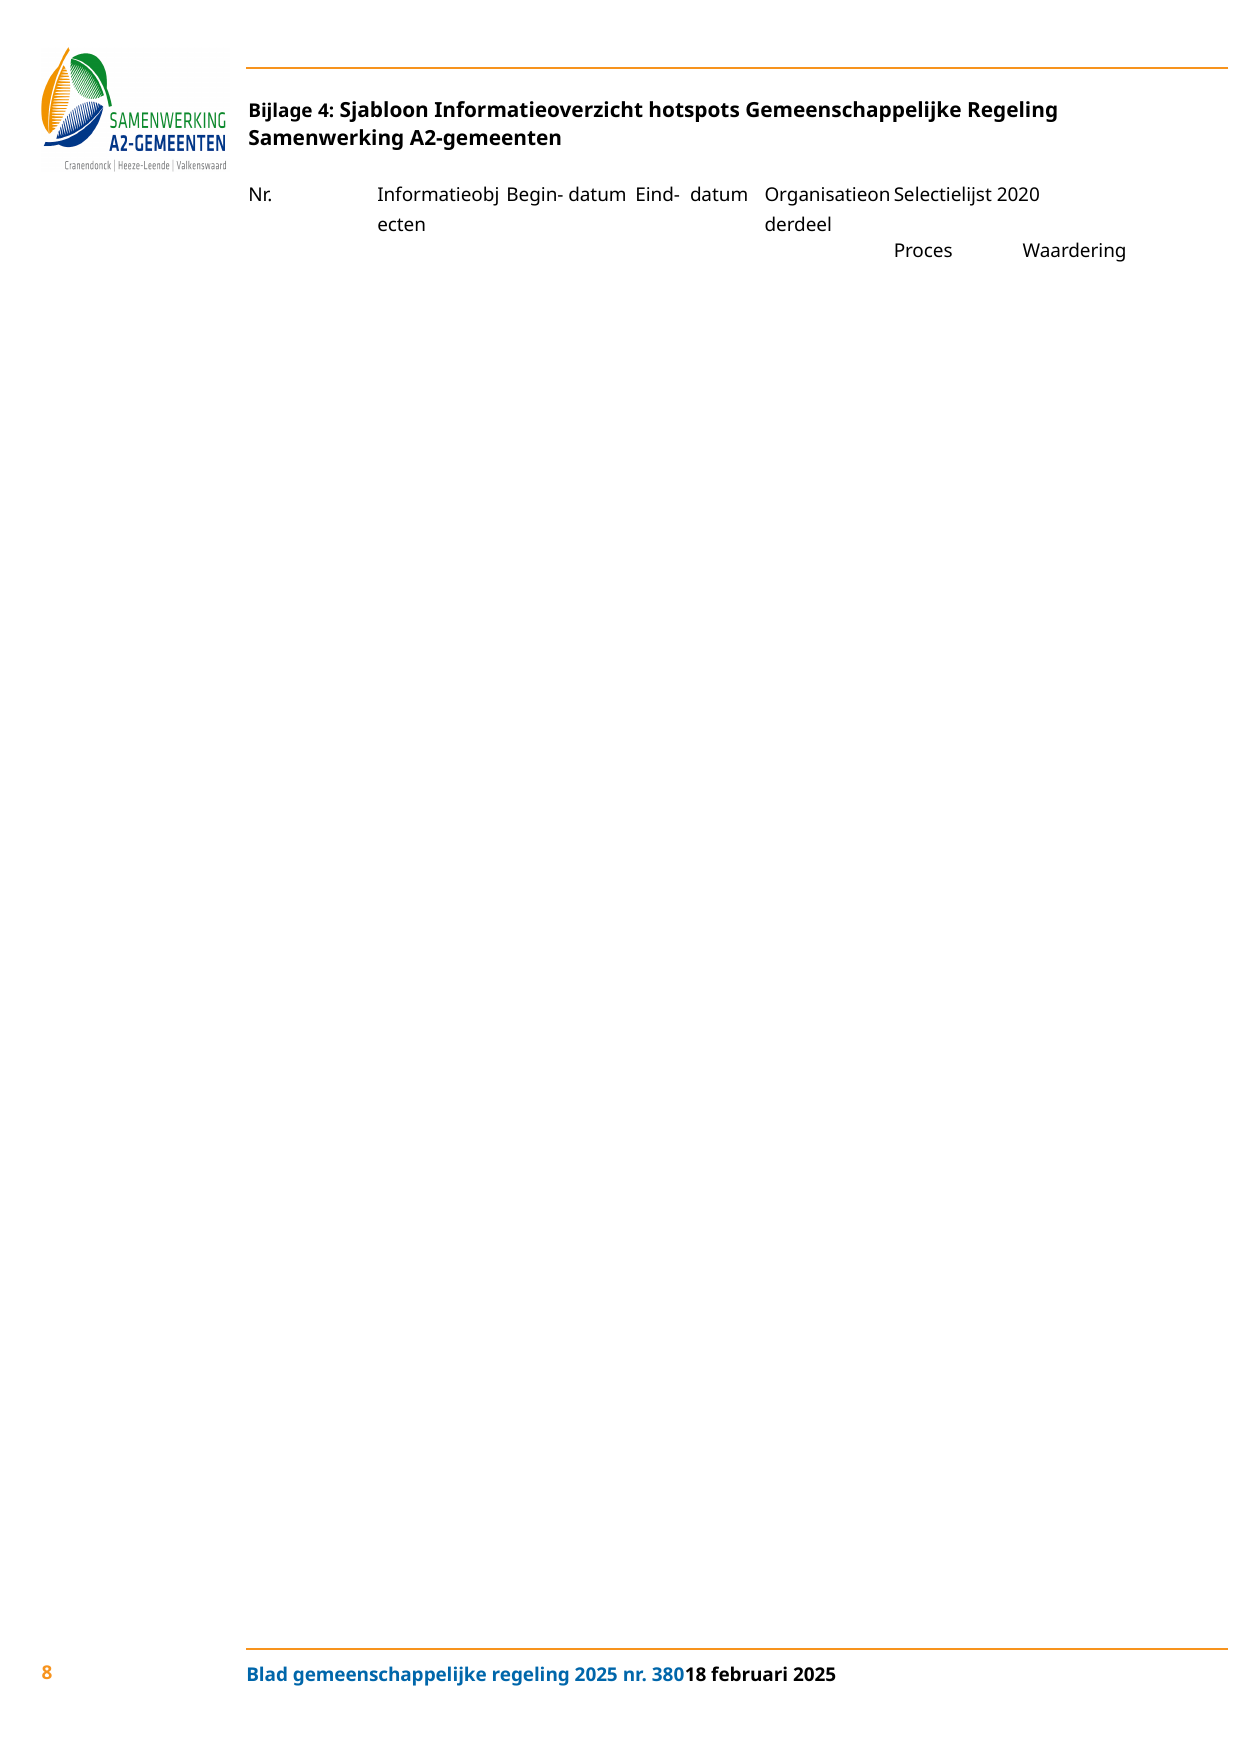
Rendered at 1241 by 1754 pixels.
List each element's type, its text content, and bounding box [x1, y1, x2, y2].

table_cell [1023, 417, 1152, 443]
table_cell [764, 391, 893, 417]
table_cell [506, 494, 635, 520]
table_cell [635, 263, 764, 288]
table_cell [894, 340, 1022, 365]
table_cell [248, 263, 377, 288]
table_cell [764, 443, 893, 468]
table_cell [377, 443, 506, 468]
table_cell [1023, 494, 1152, 520]
table_cell [248, 340, 377, 365]
table_cell [377, 494, 506, 520]
table_cell [635, 443, 764, 468]
table_cell [894, 468, 1022, 494]
table_cell [1023, 443, 1152, 468]
table_cell [764, 365, 893, 391]
table_header Begin- datum [506, 181, 635, 237]
table_cell [635, 468, 764, 494]
table_cell [894, 314, 1022, 340]
table_cell [377, 468, 506, 494]
table_cell [1023, 391, 1152, 417]
table_cell [506, 340, 635, 365]
table_cell [248, 417, 377, 443]
table_cell [506, 417, 635, 443]
table_cell [1023, 288, 1152, 314]
table_cell [635, 365, 764, 391]
table_cell [1023, 468, 1152, 494]
table_header Informatieobjecten [377, 181, 506, 237]
table_cell [764, 263, 893, 288]
table_cell [764, 494, 893, 520]
table_cell [635, 417, 764, 443]
table_cell [764, 340, 893, 365]
table_cell [894, 417, 1022, 443]
table_cell [894, 494, 1022, 520]
table_cell [506, 314, 635, 340]
table_cell [635, 288, 764, 314]
table_header Eind- datum [635, 181, 764, 237]
table_cell [1023, 314, 1152, 340]
table_cell [1023, 263, 1152, 288]
table_cell [635, 391, 764, 417]
table_cell [764, 314, 893, 340]
table_cell [506, 237, 635, 262]
table_cell [377, 314, 506, 340]
table_cell [506, 365, 635, 391]
table_cell [377, 417, 506, 443]
table_cell [248, 494, 377, 520]
table_cell [506, 288, 635, 314]
table_cell [377, 288, 506, 314]
table_cell [764, 468, 893, 494]
table_cell [506, 263, 635, 288]
table_cell [635, 340, 764, 365]
table_cell [894, 391, 1022, 417]
table_cell [377, 340, 506, 365]
table_cell [248, 443, 377, 468]
table_cell [764, 417, 893, 443]
table_cell [506, 468, 635, 494]
table_cell [248, 288, 377, 314]
table_header Organisatieonderdeel [764, 181, 893, 237]
table_cell [894, 443, 1022, 468]
table_header Selectielijst 2020 [894, 181, 1152, 237]
table_cell [635, 314, 764, 340]
picture [41, 47, 231, 172]
table_cell [248, 237, 377, 262]
table_cell [506, 391, 635, 417]
table_cell [764, 237, 893, 262]
table_cell [377, 237, 506, 262]
table_cell [894, 365, 1022, 391]
table_cell [248, 391, 377, 417]
table_cell [635, 237, 764, 262]
table_cell [248, 314, 377, 340]
table_cell [377, 391, 506, 417]
table_cell [894, 288, 1022, 314]
table_cell [248, 468, 377, 494]
table_cell Proces [894, 237, 1022, 262]
table_header Nr. [248, 181, 377, 237]
table_cell [377, 263, 506, 288]
table_cell [635, 494, 764, 520]
table_cell [764, 288, 893, 314]
table_cell [506, 443, 635, 468]
table_cell [248, 365, 377, 391]
text Bijlage 4: Sjabloon Informatieoverzicht hotspots Gemeenschappelijke Regeling Samenwerking A2-gemeenten [248, 95, 1152, 152]
table_cell Waardering [1023, 237, 1152, 262]
table_cell [377, 365, 506, 391]
table_cell [1023, 340, 1152, 365]
table_cell [894, 263, 1022, 288]
table_cell [1023, 365, 1152, 391]
